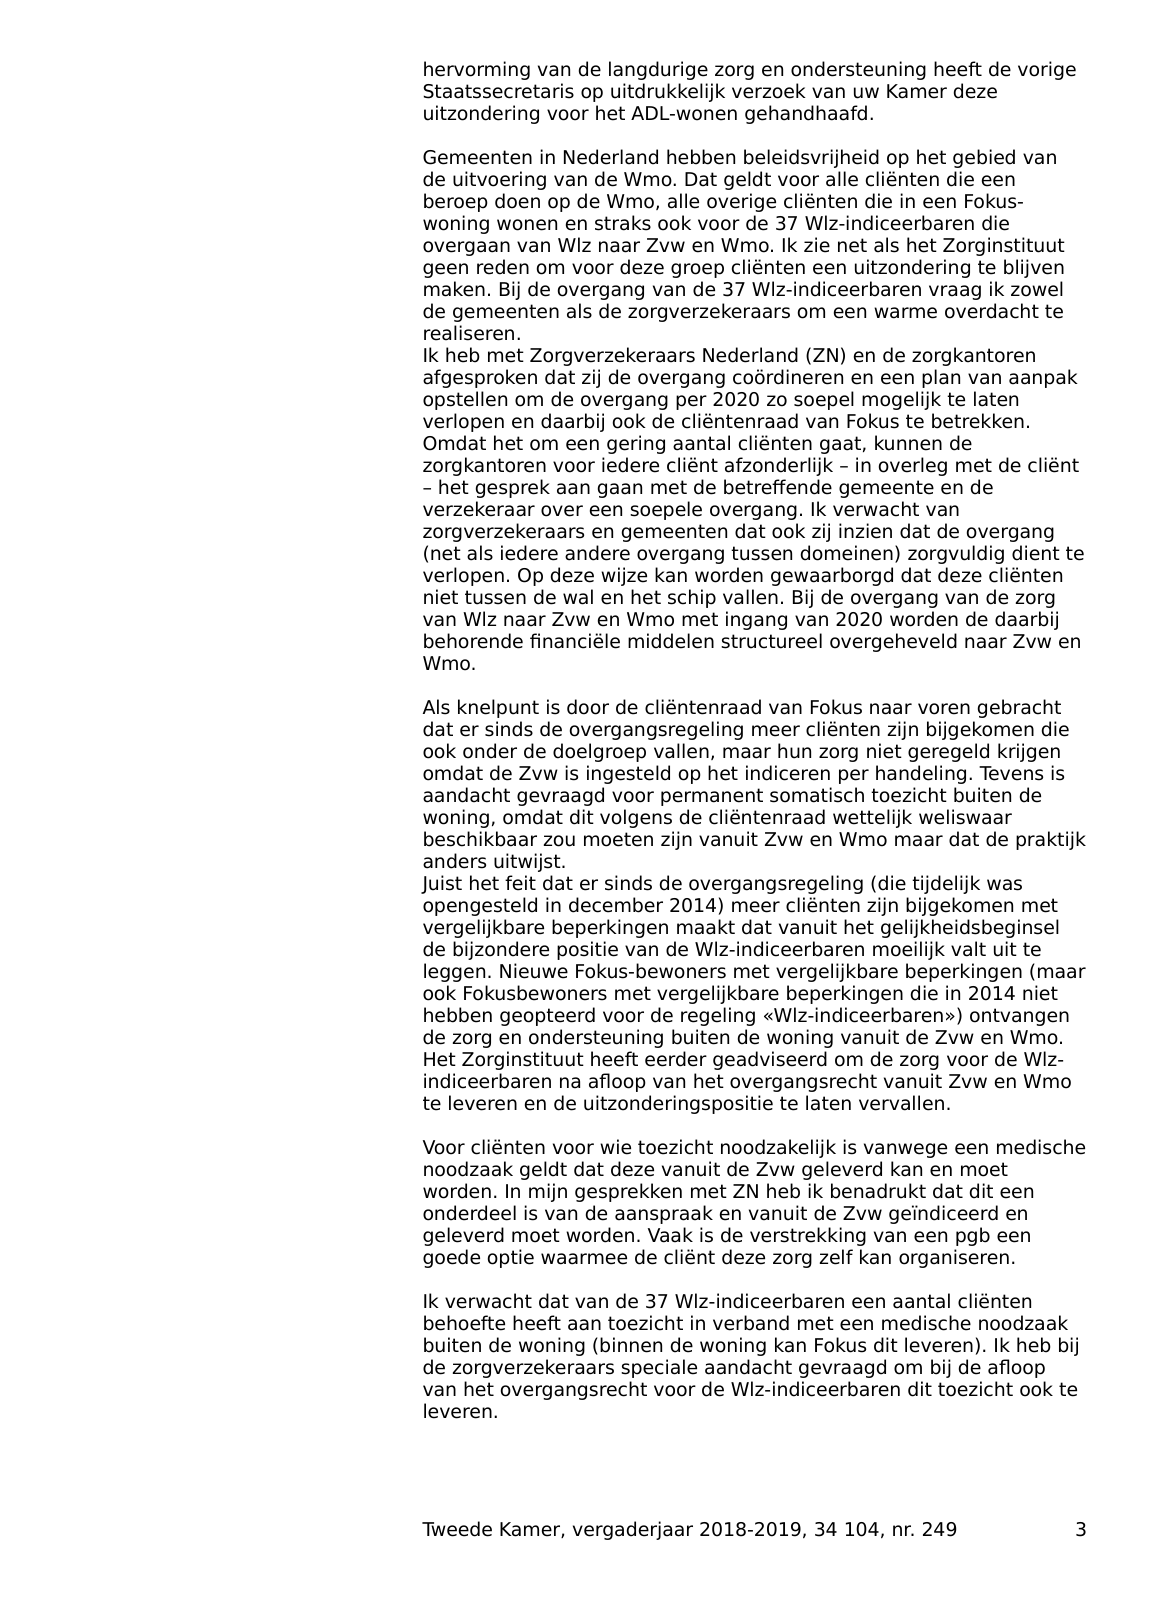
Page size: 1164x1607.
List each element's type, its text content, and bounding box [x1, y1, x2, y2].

text Ik verwacht dat van de 37 Wlz-indiceerbaren een aantal cliënten behoefte heeft aan toezicht in verband met een medische noodzaak buiten de woning (binnen de woning kan Fokus dit leveren). Ik heb bij de zorgverzekeraars speciale aandacht gevraagd om bij de afloop van het overgangsrecht voor de Wlz-indiceerbaren dit toezicht ook te leveren. [422, 1291, 1087, 1423]
text Als knelpunt is door de cliëntenraad van Fokus naar voren gebracht dat er sinds de overgangsregeling meer cliënten zijn bijgekomen die ook onder de doelgroep vallen, maar hun zorg niet geregeld krijgen omdat de Zvw is ingesteld op het indiceren per handeling. Tevens is aandacht gevraagd voor permanent somatisch toezicht buiten de woning, omdat dit volgens de cliëntenraad wettelijk weliswaar beschikbaar zou moeten zijn vanuit Zvw en Wmo maar dat de praktijk anders uitwijst. [422, 697, 1087, 873]
text Gemeenten in Nederland hebben beleidsvrijheid op het gebied van de uitvoering van de Wmo. Dat geldt voor alle cliënten die een beroep doen op de Wmo, alle overige cliënten die in een Fokus-woning wonen en straks ook voor de 37 Wlz-indiceerbaren die overgaan van Wlz naar Zvw en Wmo. Ik zie net als het Zorginstituut geen reden om voor deze groep cliënten een uitzondering te blijven maken. Bij de overgang van de 37 Wlz-indiceerbaren vraag ik zowel de gemeenten als de zorgverzekeraars om een warme overdacht te realiseren. [422, 147, 1087, 345]
text hervorming van de langdurige zorg en ondersteuning heeft de vorige Staatssecretaris op uitdrukkelijk verzoek van uw Kamer deze uitzondering voor het ADL-wonen gehandhaafd. [422, 59, 1087, 125]
text Ik heb met Zorgverzekeraars Nederland (ZN) en de zorgkantoren afgesproken dat zij de overgang coördineren en een plan van aanpak opstellen om de overgang per 2020 zo soepel mogelijk te laten verlopen en daarbij ook de cliëntenraad van Fokus te betrekken. Omdat het om een gering aantal cliënten gaat, kunnen de zorgkantoren voor iedere cliënt afzonderlijk – in overleg met de cliënt – het gesprek aan gaan met de betreffende gemeente en de verzekeraar over een soepele overgang. Ik verwacht van zorgverzekeraars en gemeenten dat ook zij inzien dat de overgang (net als iedere andere overgang tussen domeinen) zorgvuldig dient te verlopen. Op deze wijze kan worden gewaarborgd dat deze cliënten niet tussen de wal en het schip vallen. Bij de overgang van de zorg van Wlz naar Zvw en Wmo met ingang van 2020 worden de daarbij behorende financiële middelen structureel overgeheveld naar Zvw en Wmo. [422, 345, 1087, 675]
text Voor cliënten voor wie toezicht noodzakelijk is vanwege een medische noodzaak geldt dat deze vanuit de Zvw geleverd kan en moet worden. In mijn gesprekken met ZN heb ik benadrukt dat dit een onderdeel is van de aanspraak en vanuit de Zvw geïndiceerd en geleverd moet worden. Vaak is de verstrekking van een pgb een goede optie waarmee de cliënt deze zorg zelf kan organiseren. [422, 1137, 1087, 1268]
text Juist het feit dat er sinds de overgangsregeling (die tijdelijk was opengesteld in december 2014) meer cliënten zijn bijgekomen met vergelijkbare beperkingen maakt dat vanuit het gelijkheidsbeginsel de bijzondere positie van de Wlz-indiceerbaren moeilijk valt uit te leggen. Nieuwe Fokus-bewoners met vergelijkbare beperkingen (maar ook Fokusbewoners met vergelijkbare beperkingen die in 2014 niet hebben geopteerd voor de regeling «Wlz-indiceerbaren») ontvangen de zorg en ondersteuning buiten de woning vanuit de Zvw en Wmo. Het Zorginstituut heeft eerder geadviseerd om de zorg voor de Wlz-indiceerbaren na afloop van het overgangsrecht vanuit Zvw en Wmo te leveren en de uitzonderingspositie te laten vervallen. [422, 873, 1087, 1114]
